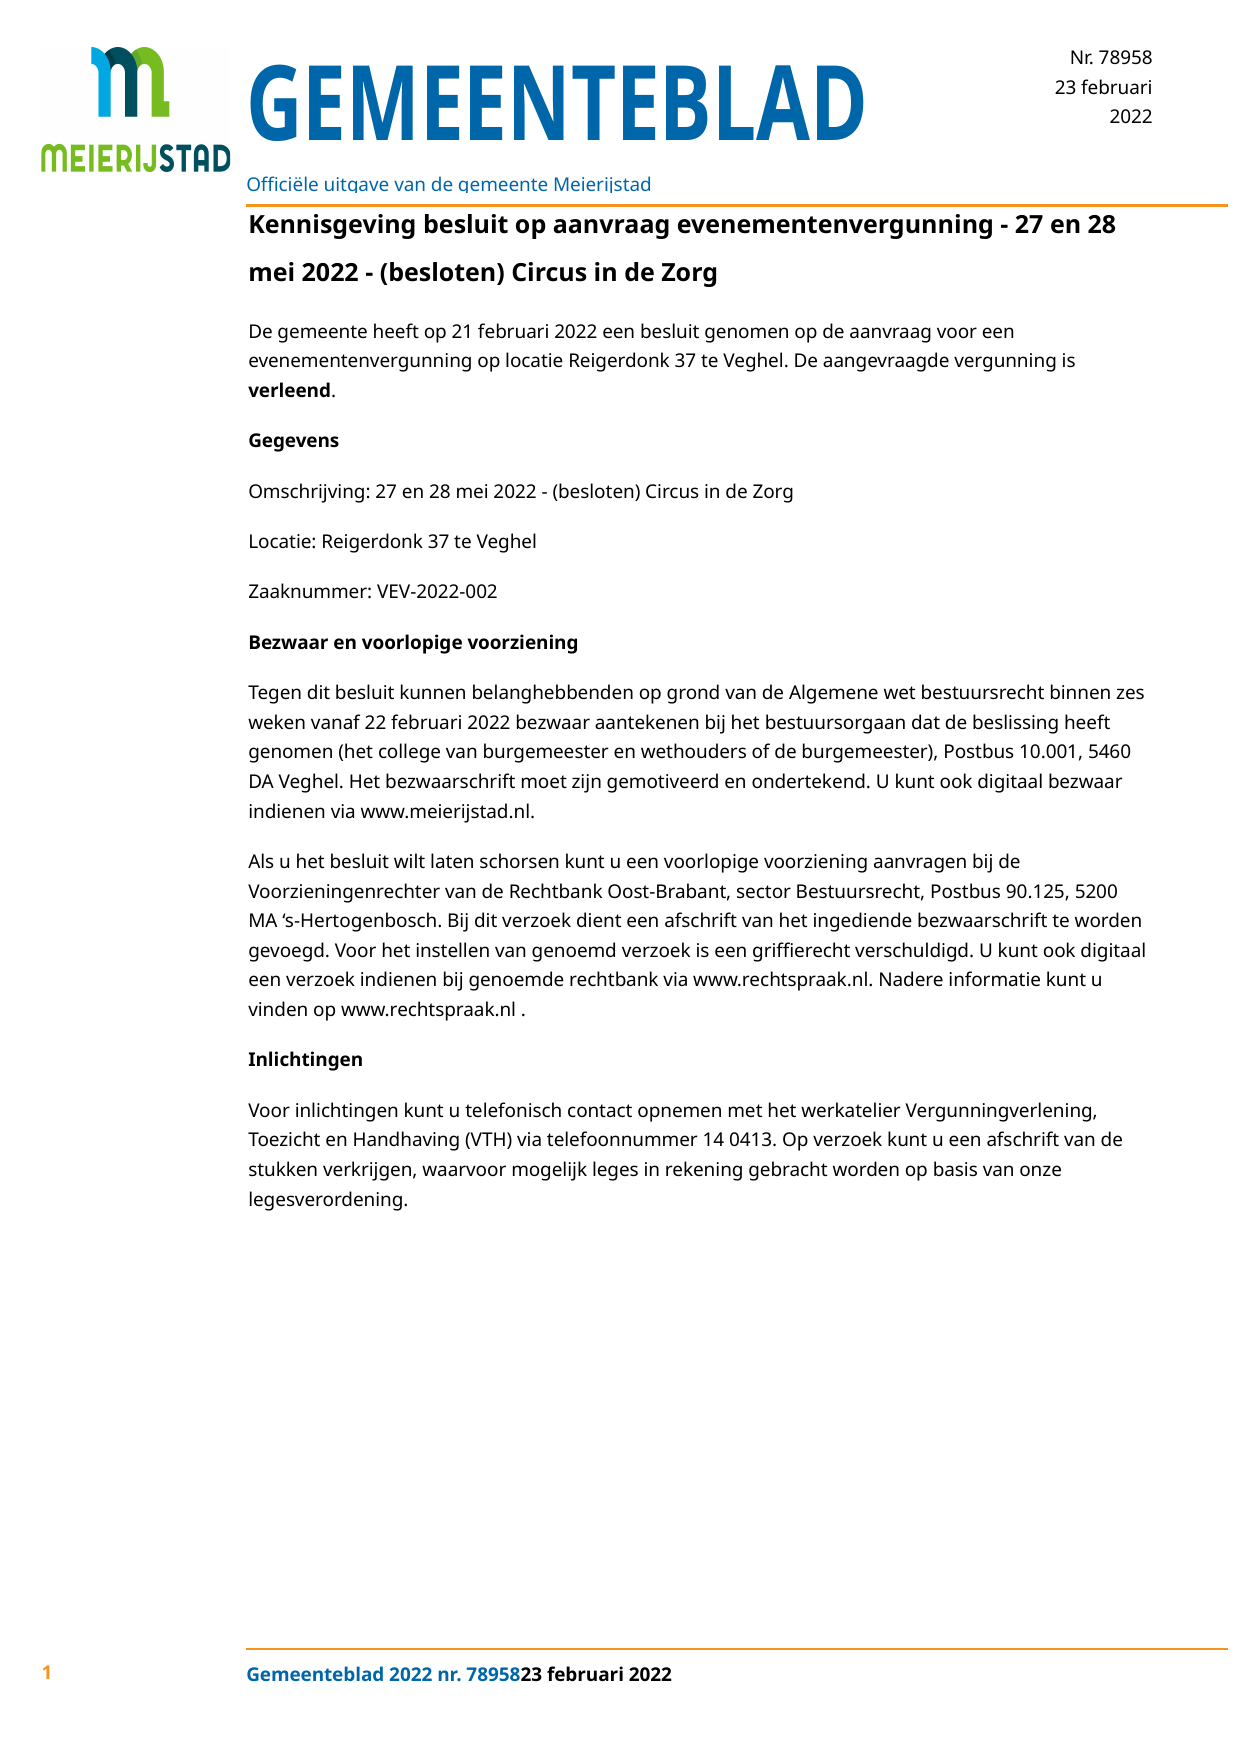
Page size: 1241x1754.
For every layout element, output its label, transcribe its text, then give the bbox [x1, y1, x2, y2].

text Voor inlichtingen kunt u telefonisch contact opnemen met het werkatelier Vergunningverlening, Toezicht en Handhaving (VTH) via telefoonnummer 14 0413. Op verzoek kunt u een afschrift van de stukken verkrijgen, waarvoor mogelijk leges in rekening gebracht worden op basis van onze legesverordening. [248, 1097, 1152, 1212]
text Bezwaar en voorlopige voorziening [248, 629, 1152, 655]
text Gegevens [248, 427, 1152, 453]
text De gemeente heeft op 21 februari 2022 een besluit genomen op de aanvraag voor een evenementenvergunning op locatie Reigerdonk 37 te Veghel. De aangevraagde vergunning is verleend. [248, 318, 1152, 403]
text Omschrijving: 27 en 28 mei 2022 - (besloten) Circus in de Zorg [248, 478, 1152, 504]
text Kennisgeving besluit op aanvraag evenementenvergunning - 27 en 28 mei 2022 - (besloten) Circus in de Zorg [248, 207, 1152, 288]
text Inlichtingen [248, 1047, 1152, 1072]
text Tegen dit besluit kunnen belanghebbenden op grond van de Algemene wet bestuursrecht binnen zes weken vanaf 22 februari 2022 bezwaar aantekenen bij het bestuursorgaan dat de beslissing heeft genomen (het college van burgemeester en wethouders of de burgemeester), Postbus 10.001, 5460 DA Veghel. Het bezwaarschrift moet zijn gemotiveerd en ondertekend. U kunt ook digitaal bezwaar indienen via www.meierijstad.nl. [248, 679, 1152, 824]
text Als u het besluit wilt laten schorsen kunt u een voorlopige voorziening aanvragen bij de Voorzieningenrechter van de Rechtbank Oost-Brabant, sector Bestuursrecht, Postbus 90.125, 5200 MA ‘s-Hertogenbosch. Bij dit verzoek dient een afschrift van het ingediende bezwaarschrift te worden gevoegd. Voor het instellen van genoemd verzoek is een griffierecht verschuldigd. U kunt ook digitaal een verzoek indienen bij genoemde rechtbank via www.rechtspraak.nl. Nadere informatie kunt u vinden op www.rechtspraak.nl . [248, 848, 1152, 1022]
picture [41, 47, 231, 172]
text Locatie: Reigerdonk 37 te Veghel [248, 528, 1152, 554]
text Zaaknummer: VEV-2022-002 [248, 579, 1152, 604]
